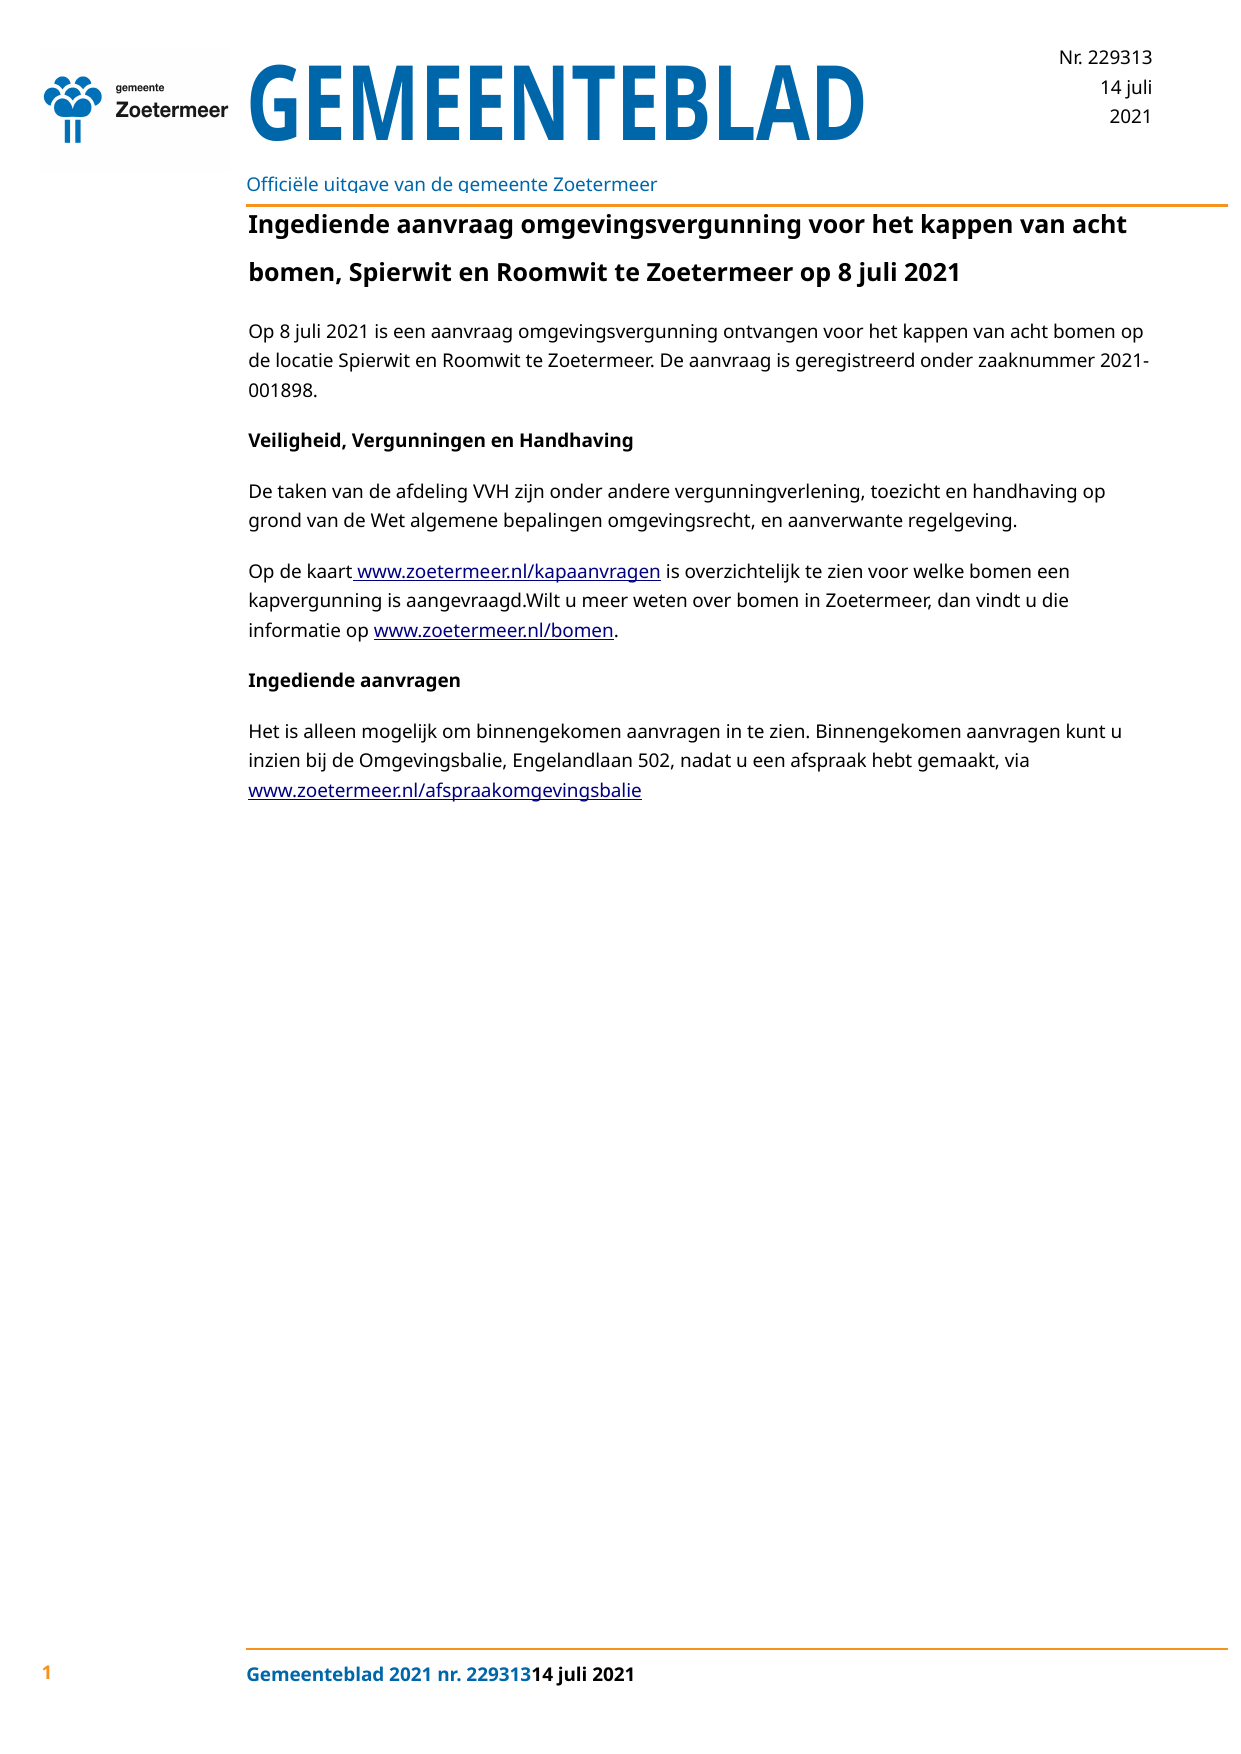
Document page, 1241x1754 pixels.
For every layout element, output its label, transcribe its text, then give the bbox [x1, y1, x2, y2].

picture [41, 47, 231, 172]
text Het is alleen mogelijk om binnengekomen aanvragen in te zien. Binnengekomen aanvragen kunt u inzien bij de Omgevingsbalie, Engelandlaan 502, nadat u een afspraak hebt gemaakt, via www.zoetermeer.nl/afspraakomgevingsbalie [248, 718, 1152, 803]
text Op de kaart www.zoetermeer.nl/kapaanvragen is overzichtelijk te zien voor welke bomen een kapvergunning is aangevraagd.Wilt u meer weten over bomen in Zoetermeer, dan vindt u die informatie op www.zoetermeer.nl/bomen. [248, 558, 1152, 643]
text De taken van de afdeling VVH zijn onder andere vergunningverlening, toezicht en handhaving op grond van de Wet algemene bepalingen omgevingsrecht, en aanverwante regelgeving. [248, 478, 1152, 533]
text Op 8 juli 2021 is een aanvraag omgevingsvergunning ontvangen voor het kappen van acht bomen op de locatie Spierwit en Roomwit te Zoetermeer. De aanvraag is geregistreerd onder zaaknummer 2021-001898. [248, 318, 1152, 403]
text Ingediende aanvraag omgevingsvergunning voor het kappen van acht bomen, Spierwit en Roomwit te Zoetermeer op 8 juli 2021 [248, 207, 1152, 288]
text Veiligheid, Vergunningen en Handhaving [248, 427, 1152, 453]
text Ingediende aanvragen [248, 667, 1152, 693]
